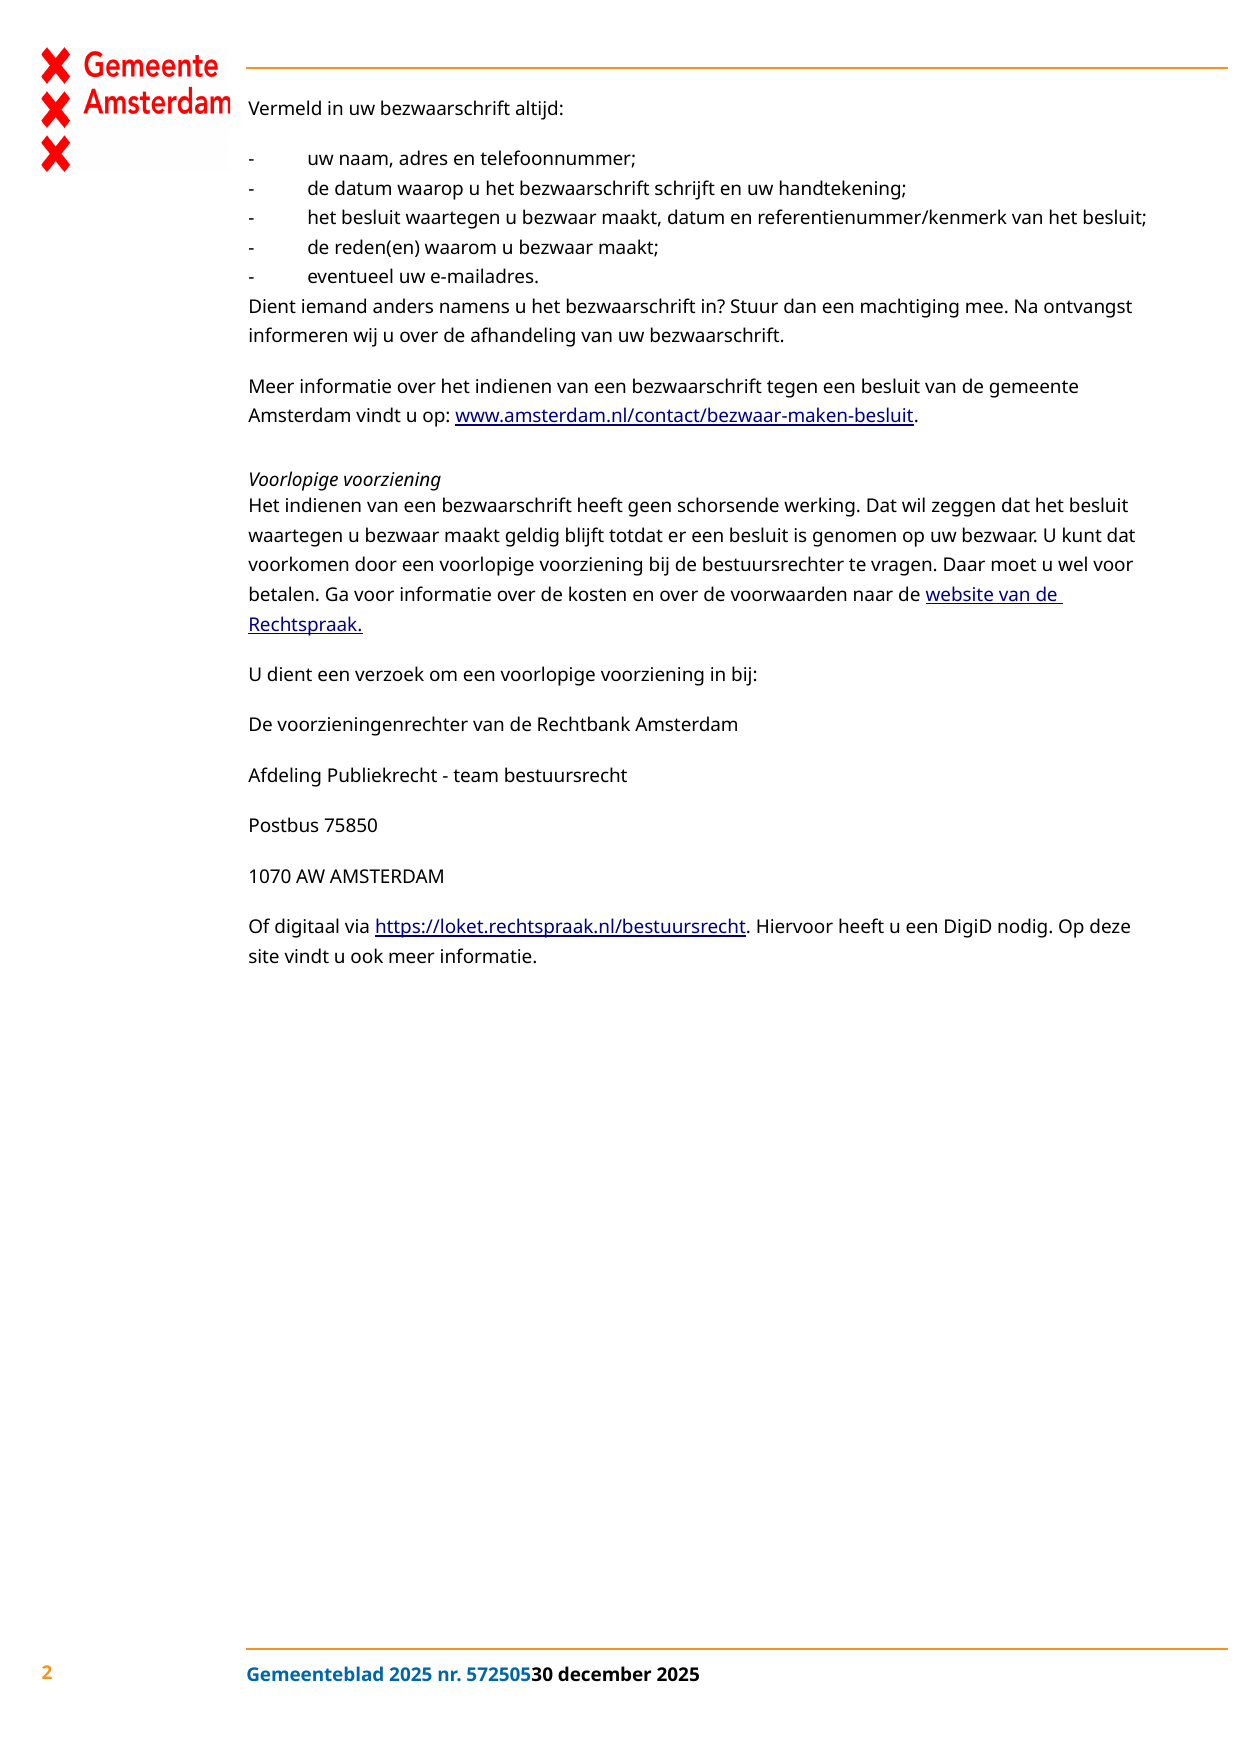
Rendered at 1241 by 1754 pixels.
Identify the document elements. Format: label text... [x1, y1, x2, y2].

list eventueel uw e-mailadres. [248, 263, 1152, 289]
text Postbus 75850 [248, 812, 1152, 838]
list de datum waarop u het bezwaarschrift schrijft en uw handtekening; [248, 175, 1152, 201]
list uw naam, adres en telefoonnummer; [248, 145, 1152, 171]
text Dient iemand anders namens u het bezwaarschrift in? Stuur dan een machtiging mee. Na ontvangst informeren wij u over de afhandeling van uw bezwaarschrift. [248, 293, 1152, 348]
list het besluit waartegen u bezwaar maakt, datum en referentienummer/kenmerk van het besluit; [248, 204, 1152, 230]
text De voorzieningenrechter van de Rechtbank Amsterdam [248, 712, 1152, 737]
text Het indienen van een bezwaarschrift heeft geen schorsende werking. Dat wil zeggen dat het besluit waartegen u bezwaar maakt geldig blijft totdat er een besluit is genomen op uw bezwaar. U kunt dat voorkomen door een voorlopige voorziening bij de bestuursrechter te vragen. Daar moet u wel voor betalen. Ga voor informatie over de kosten en over de voorwaarden naar de website van de Rechtspraak. [248, 492, 1152, 636]
text Vermeld in uw bezwaarschrift altijd: [248, 95, 1152, 121]
list de reden(en) waarom u bezwaar maakt; [248, 234, 1152, 260]
text Meer informatie over het indienen van een bezwaarschrift tegen een besluit van de gemeente Amsterdam vindt u op: www.amsterdam.nl/contact/bezwaar-maken-besluit. [248, 373, 1152, 428]
text Of digitaal via https://loket.rechtspraak.nl/bestuursrecht. Hiervoor heeft u een DigiD nodig. Op deze site vindt u ook meer informatie. [248, 913, 1152, 968]
text 1070 AW AMSTERDAM [248, 863, 1152, 888]
text U dient een verzoek om een voorlopige voorziening in bij: [248, 661, 1152, 687]
picture [41, 47, 231, 172]
text Voorlopige voorziening [248, 467, 1152, 492]
text Afdeling Publiekrecht - team bestuursrecht [248, 762, 1152, 788]
